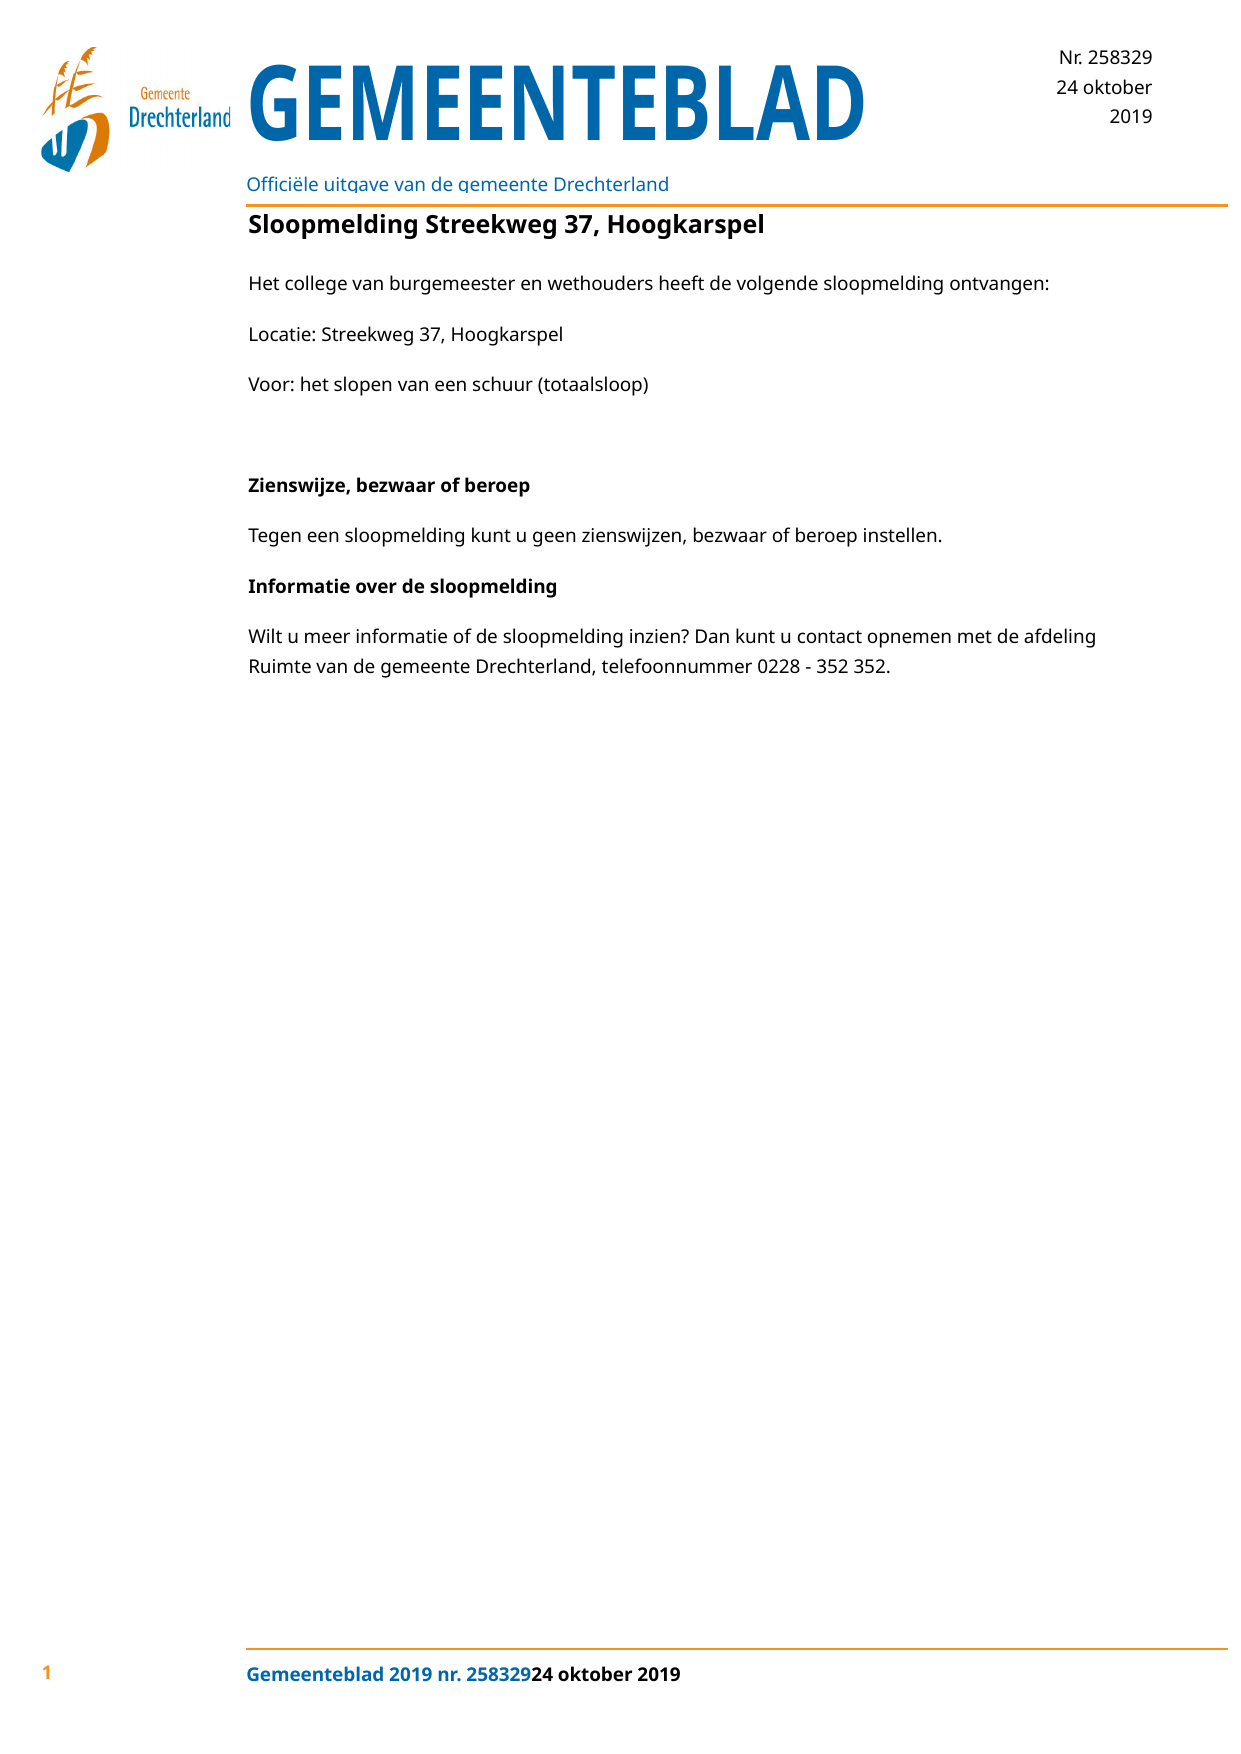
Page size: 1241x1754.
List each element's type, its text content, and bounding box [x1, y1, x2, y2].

text Het college van burgemeester en wethouders heeft de volgende sloopmelding ontvangen: [248, 270, 1152, 296]
text Voor: het slopen van een schuur (totaalsloop) [248, 371, 1152, 397]
text Locatie: Streekweg 37, Hoogkarspel [248, 321, 1152, 346]
text Sloopmelding Streekweg 37, Hoogkarspel [248, 207, 1152, 241]
text Zienswijze, bezwaar of beroep [248, 472, 1152, 498]
picture [41, 158, 64, 172]
text Informatie over de sloopmelding [248, 573, 1152, 598]
picture [41, 47, 231, 172]
text Wilt u meer informatie of de sloopmelding inzien? Dan kunt u contact opnemen met de afdeling Ruimte van de gemeente Drechterland, telefoonnummer 0228 - 352 352. [248, 623, 1152, 678]
text Tegen een sloopmelding kunt u geen zienswijzen, bezwaar of beroep instellen. [248, 522, 1152, 548]
picture [226, 115, 231, 124]
